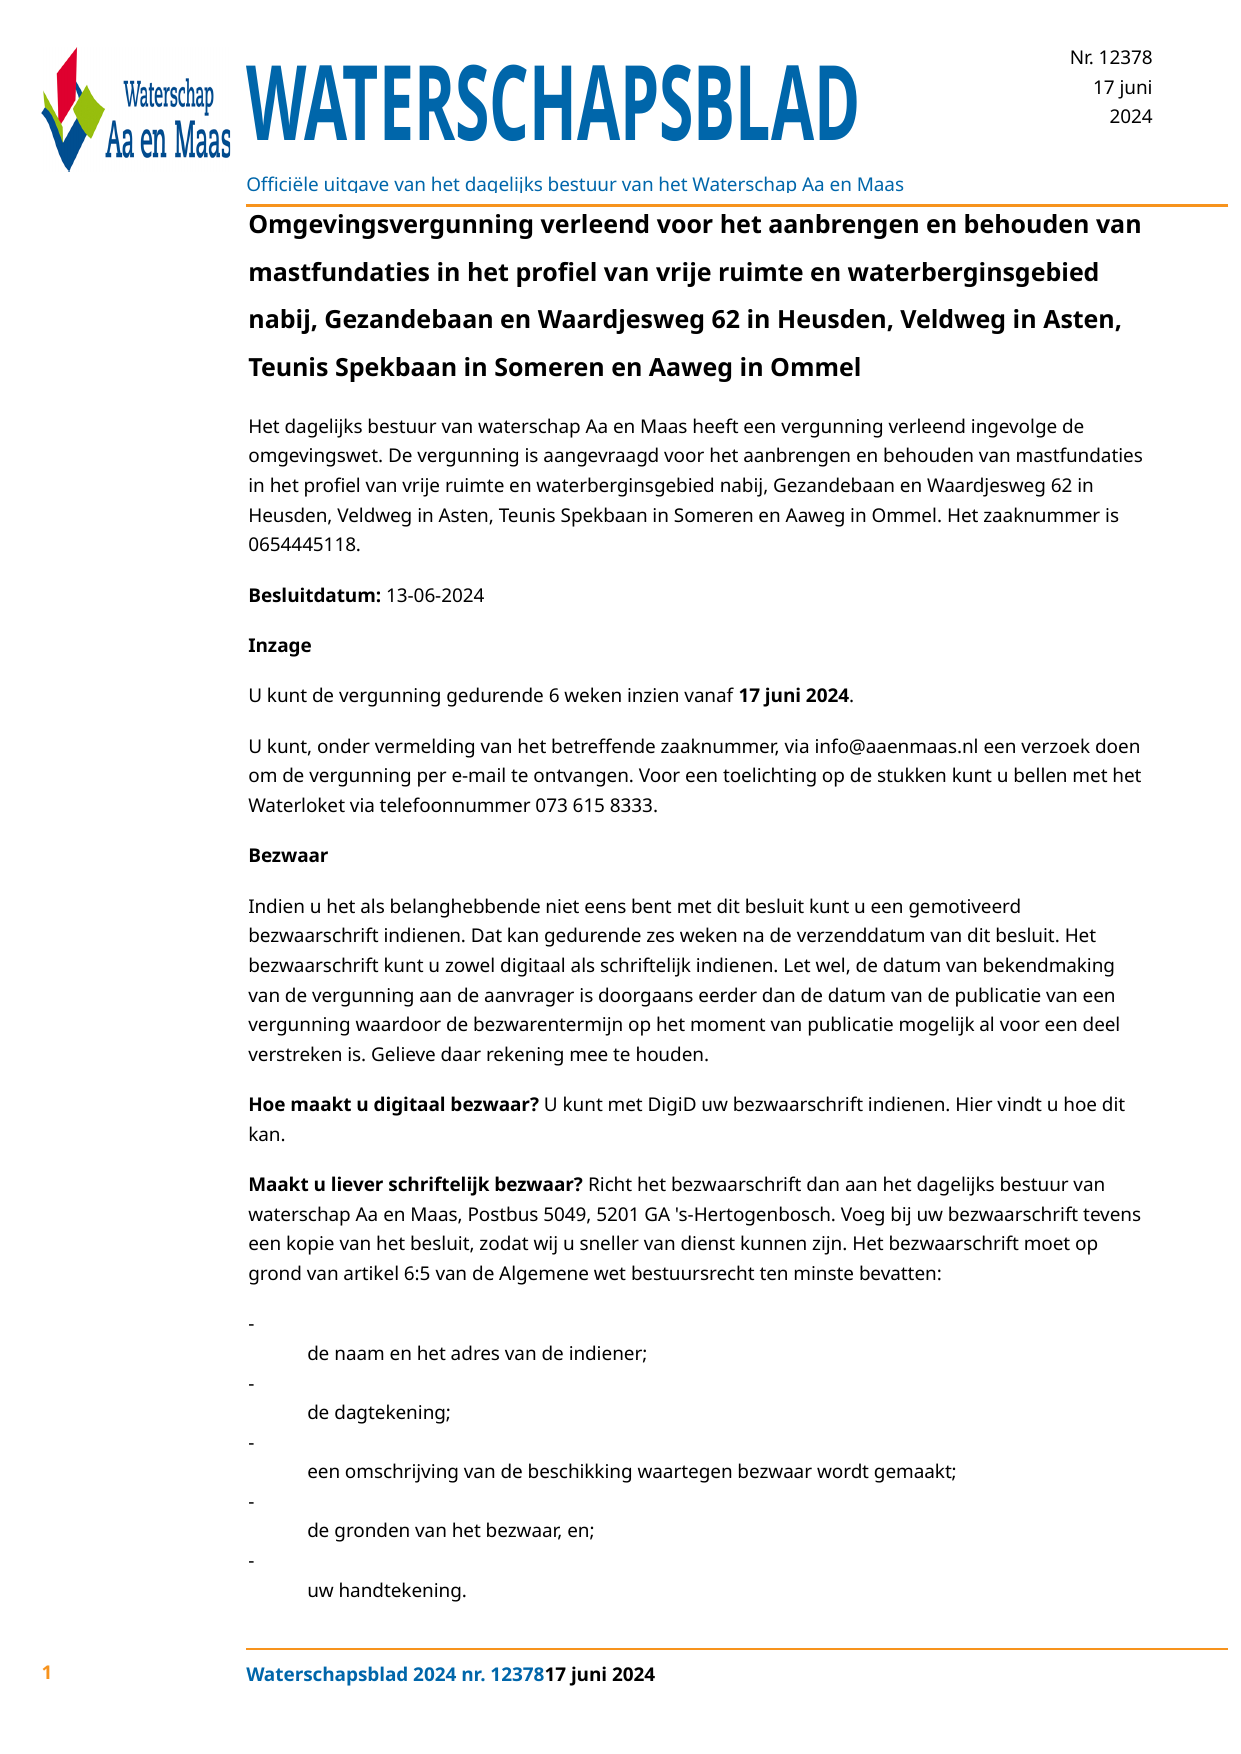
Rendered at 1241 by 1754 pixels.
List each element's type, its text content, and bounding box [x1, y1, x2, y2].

text Omgevingsvergunning verleend voor het aanbrengen en behouden van mastfundaties in het profiel van vrije ruimte en waterberginsgebied nabij, Gezandebaan en Waardjesweg 62 in Heusden, Veldweg in Asten, Teunis Spekbaan in Someren en Aaweg in Ommel [248, 207, 1152, 384]
text Besluitdatum: 13-06-2024 [248, 582, 1152, 608]
text U kunt de vergunning gedurende 6 weken inzien vanaf 17 juni 2024. [248, 683, 1152, 708]
text Bezwaar [248, 843, 1152, 868]
text Hoe maakt u digitaal bezwaar? U kunt met DigiD uw bezwaarschrift indienen. Hier vindt u hoe dit kan. [248, 1091, 1152, 1147]
text Indien u het als belanghebbende niet eens bent met dit besluit kunt u een gemotiveerd bezwaarschrift indienen. Dat kan gedurende zes weken na de verzenddatum van dit besluit. Het bezwaarschrift kunt u zowel digitaal als schriftelijk indienen. Let wel, de datum van bekendmaking van de vergunning aan de aanvrager is doorgaans eerder dan de datum van de publicatie van een vergunning waardoor de bezwarentermijn op het moment van publicatie mogelijk al voor een deel verstreken is. Gelieve daar rekening mee te houden. [248, 893, 1152, 1067]
list de gronden van het bezwaar, en; [248, 1518, 1152, 1543]
text Maakt u liever schriftelijk bezwaar? Richt het bezwaarschrift dan aan het dagelijks bestuur van waterschap Aa en Maas, Postbus 5049, 5201 GA 's-Hertogenbosch. Voeg bij uw bezwaarschrift tevens een kopie van het besluit, zodat wij u sneller van dienst kunnen zijn. Het bezwaarschrift moet op grond van artikel 6:5 van de Algemene wet bestuursrecht ten minste bevatten: [248, 1171, 1152, 1286]
list uw handtekening. [248, 1577, 1152, 1603]
text Inzage [248, 632, 1152, 658]
text Het dagelijks bestuur van waterschap Aa en Maas heeft een vergunning verleend ingevolge de omgevingswet. De vergunning is aangevraagd voor het aanbrengen en behouden van mastfundaties in het profiel van vrije ruimte en waterberginsgebied nabij, Gezandebaan en Waardjesweg 62 in Heusden, Veldweg in Asten, Teunis Spekbaan in Someren en Aaweg in Ommel. Het zaaknummer is 0654445118. [248, 413, 1152, 557]
picture [41, 47, 231, 172]
list een omschrijving van de beschikking waartegen bezwaar wordt gemaakt; [248, 1458, 1152, 1484]
text U kunt, onder vermelding van het betreffende zaaknummer, via info@aaenmaas.nl een verzoek doen om de vergunning per e-mail te ontvangen. Voor een toelichting op de stukken kunt u bellen met het Waterloket via telefoonnummer 073 615 8333. [248, 733, 1152, 818]
list de naam en het adres van de indiener; [248, 1340, 1152, 1366]
list de dagtekening; [248, 1399, 1152, 1425]
